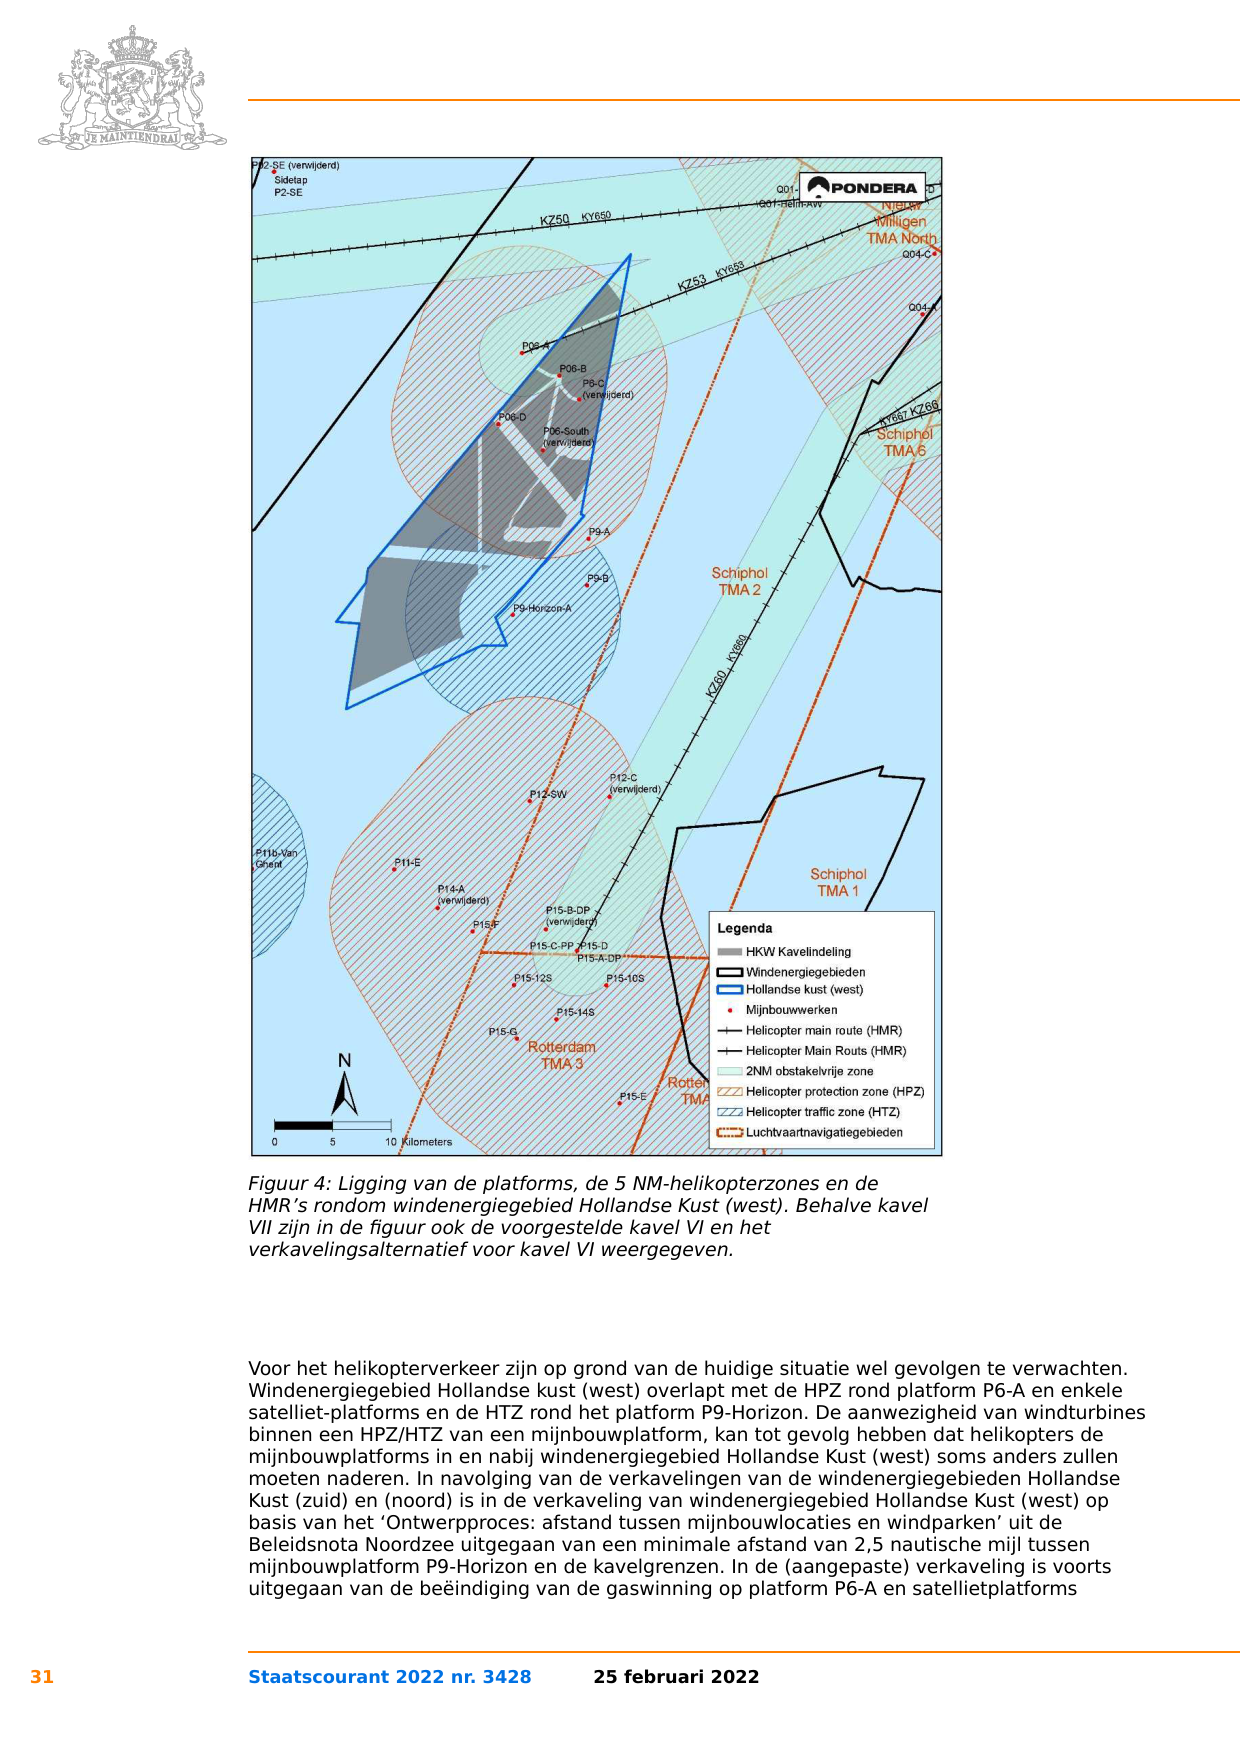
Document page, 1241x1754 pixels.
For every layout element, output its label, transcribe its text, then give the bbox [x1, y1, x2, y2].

picture [38, 25, 227, 150]
text Voor het helikopterverkeer zijn op grond van de huidige situatie wel gevolgen te verwachten. Windenergiegebied Hollandse kust (west) overlapt met de HPZ rond platform P6-A en enkele satelliet-platforms en de HTZ rond het platform P9-Horizon. De aanwezigheid van windturbines binnen een HPZ/HTZ van een mijnbouwplatform, kan tot gevolg hebben dat helikopters de mijnbouwplatforms in en nabij windenergiegebied Hollandse Kust (west) soms anders zullen moeten naderen. In navolging van de verkavelingen van de windenergiegebieden Hollandse Kust (zuid) en (noord) is in de verkaveling van windenergiegebied Hollandse Kust (west) op basis van het ‘Ontwerpproces: afstand tussen mijnbouwlocaties en windparken’ uit de Beleidsnota Noordzee uitgegaan van een minimale afstand van 2,5 nautische mijl tussen mijnbouwplatform P9-Horizon en de kavelgrenzen. In de (aangepaste) verkaveling is voorts uitgegaan van de beëindiging van de gaswinning op platform P6-A en satellietplatforms [248, 1358, 1163, 1600]
text Figuur 4: Ligging van de platforms, de 5 NM-helikopterzones en de HMR’s rondom windenergiegebied Hollandse Kust (west). Behalve kavel VII zijn in de figuur ook de voorgestelde kavel VI en het verkavelingsalternatief voor kavel VI weergegeven. [248, 1173, 945, 1261]
picture [248, 151, 945, 1162]
